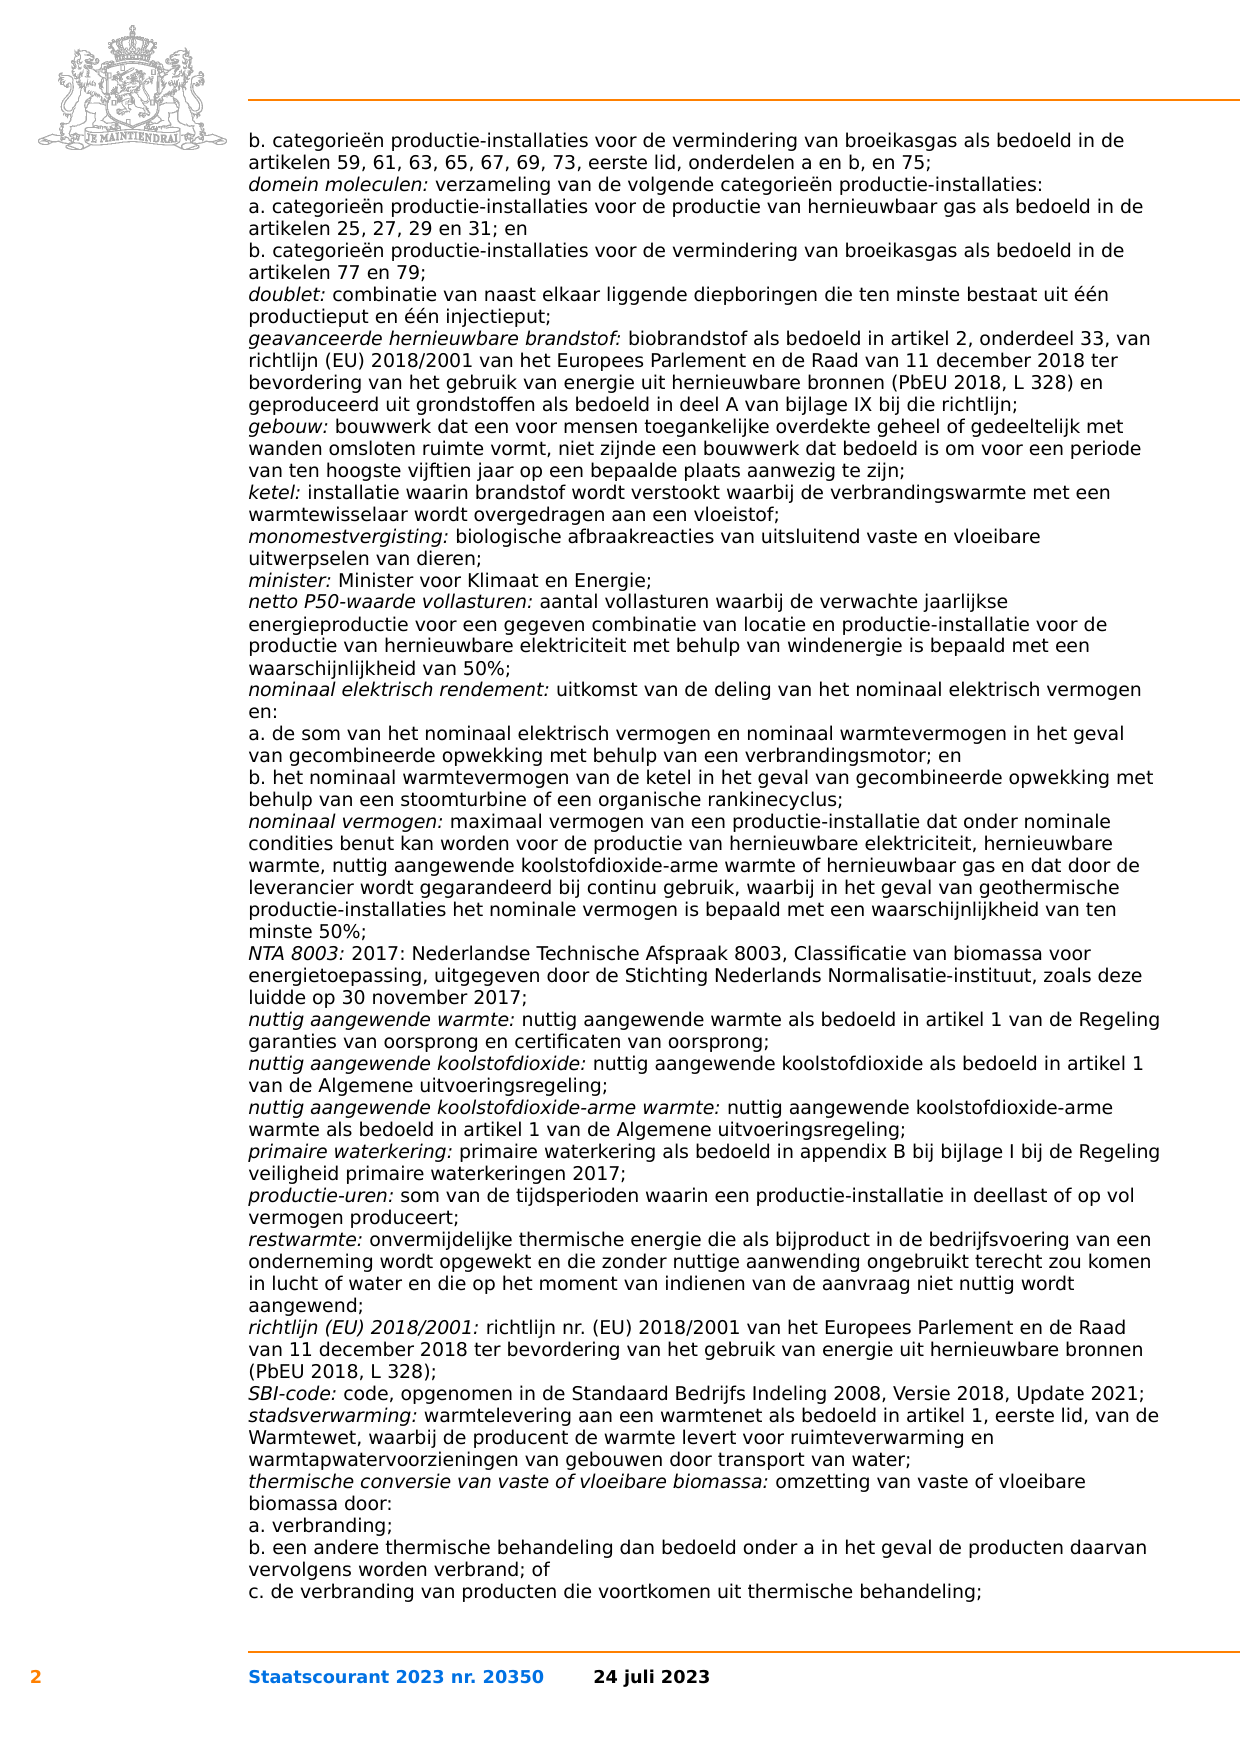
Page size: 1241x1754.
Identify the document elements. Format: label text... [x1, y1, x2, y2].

text a. de som van het nominaal elektrisch vermogen en nominaal warmtevermogen in het geval van gecombineerde opwekking met behulp van een verbrandingsmotor; en [248, 723, 1163, 767]
text domein moleculen: verzameling van de volgende categorieën productie-installaties: [248, 174, 1163, 196]
text netto P50-waarde vollasturen: aantal vollasturen waarbij de verwachte jaarlijkse energieproductie voor een gegeven combinatie van locatie en productie-installatie voor de productie van hernieuwbare elektriciteit met behulp van windenergie is bepaald met een waarschijnlijkheid van 50%; [248, 591, 1163, 679]
text minister: Minister voor Klimaat en Energie; [248, 569, 1163, 591]
text nuttig aangewende warmte: nuttig aangewende warmte als bedoeld in artikel 1 van de Regeling garanties van oorsprong en certificaten van oorsprong; [248, 1009, 1163, 1053]
text productie-uren: som van de tijdsperioden waarin een productie-installatie in deellast of op vol vermogen produceert; [248, 1185, 1163, 1229]
text monomestvergisting: biologische afbraakreacties van uitsluitend vaste en vloeibare uitwerpselen van dieren; [248, 526, 1163, 569]
text c. de verbranding van producten die voortkomen uit thermische behandeling; [248, 1581, 1163, 1602]
picture [38, 25, 227, 150]
text stadsverwarming: warmtelevering aan een warmtenet als bedoeld in artikel 1, eerste lid, van de Warmtewet, waarbij de producent de warmte levert voor ruimteverwarming en warmtapwatervoorzieningen van gebouwen door transport van water; [248, 1405, 1163, 1471]
text b. categorieën productie-installaties voor de vermindering van broeikasgas als bedoeld in de artikelen 77 en 79; [248, 240, 1163, 284]
text geavanceerde hernieuwbare brandstof: biobrandstof als bedoeld in artikel 2, onderdeel 33, van richtlijn (EU) 2018/2001 van het Europees Parlement en de Raad van 11 december 2018 ter bevordering van het gebruik van energie uit hernieuwbare bronnen (PbEU 2018, L 328) en geproduceerd uit grondstoffen als bedoeld in deel A van bijlage IX bij die richtlijn; [248, 328, 1163, 416]
text NTA 8003: 2017: Nederlandse Technische Afspraak 8003, Classificatie van biomassa voor energietoepassing, uitgegeven door de Stichting Nederlands Normalisatie-instituut, zoals deze luidde op 30 november 2017; [248, 943, 1163, 1009]
text b. een andere thermische behandeling dan bedoeld onder a in het geval de producten daarvan vervolgens worden verbrand; of [248, 1537, 1163, 1581]
text b. categorieën productie-installaties voor de vermindering van broeikasgas als bedoeld in de artikelen 59, 61, 63, 65, 67, 69, 73, eerste lid, onderdelen a en b, en 75; [248, 130, 1163, 174]
text richtlijn (EU) 2018/2001: richtlijn nr. (EU) 2018/2001 van het Europees Parlement en de Raad van 11 december 2018 ter bevordering van het gebruik van energie uit hernieuwbare bronnen (PbEU 2018, L 328); [248, 1317, 1163, 1383]
text nominaal elektrisch rendement: uitkomst van de deling van het nominaal elektrisch vermogen en: [248, 679, 1163, 723]
text restwarmte: onvermijdelijke thermische energie die als bijproduct in de bedrijfsvoering van een onderneming wordt opgewekt en die zonder nuttige aanwending ongebruikt terecht zou komen in lucht of water en die op het moment van indienen van de aanvraag niet nuttig wordt aangewend; [248, 1229, 1163, 1317]
text a. categorieën productie-installaties voor de productie van hernieuwbaar gas als bedoeld in de artikelen 25, 27, 29 en 31; en [248, 196, 1163, 240]
text doublet: combinatie van naast elkaar liggende diepboringen die ten minste bestaat uit één productieput en één injectieput; [248, 284, 1163, 328]
text gebouw: bouwwerk dat een voor mensen toegankelijke overdekte geheel of gedeeltelijk met wanden omsloten ruimte vormt, niet zijnde een bouwwerk dat bedoeld is om voor een periode van ten hoogste vijftien jaar op een bepaalde plaats aanwezig te zijn; [248, 416, 1163, 482]
text thermische conversie van vaste of vloeibare biomassa: omzetting van vaste of vloeibare biomassa door: [248, 1471, 1163, 1514]
text nuttig aangewende koolstofdioxide: nuttig aangewende koolstofdioxide als bedoeld in artikel 1 van de Algemene uitvoeringsregeling; [248, 1053, 1163, 1097]
text a. verbranding; [248, 1514, 1163, 1537]
text nuttig aangewende koolstofdioxide-arme warmte: nuttig aangewende koolstofdioxide-arme warmte als bedoeld in artikel 1 van de Algemene uitvoeringsregeling; [248, 1097, 1163, 1141]
text primaire waterkering: primaire waterkering als bedoeld in appendix B bij bijlage I bij de Regeling veiligheid primaire waterkeringen 2017; [248, 1141, 1163, 1185]
text b. het nominaal warmtevermogen van de ketel in het geval van gecombineerde opwekking met behulp van een stoomturbine of een organische rankinecyclus; [248, 767, 1163, 811]
text ketel: installatie waarin brandstof wordt verstookt waarbij de verbrandingswarmte met een warmtewisselaar wordt overgedragen aan een vloeistof; [248, 482, 1163, 526]
text nominaal vermogen: maximaal vermogen van een productie-installatie dat onder nominale condities benut kan worden voor de productie van hernieuwbare elektriciteit, hernieuwbare warmte, nuttig aangewende koolstofdioxide-arme warmte of hernieuwbaar gas en dat door de leverancier wordt gegarandeerd bij continu gebruik, waarbij in het geval van geothermische productie-installaties het nominale vermogen is bepaald met een waarschijnlijkheid van ten minste 50%; [248, 811, 1163, 943]
text SBI-code: code, opgenomen in de Standaard Bedrijfs Indeling 2008, Versie 2018, Update 2021; [248, 1383, 1163, 1405]
